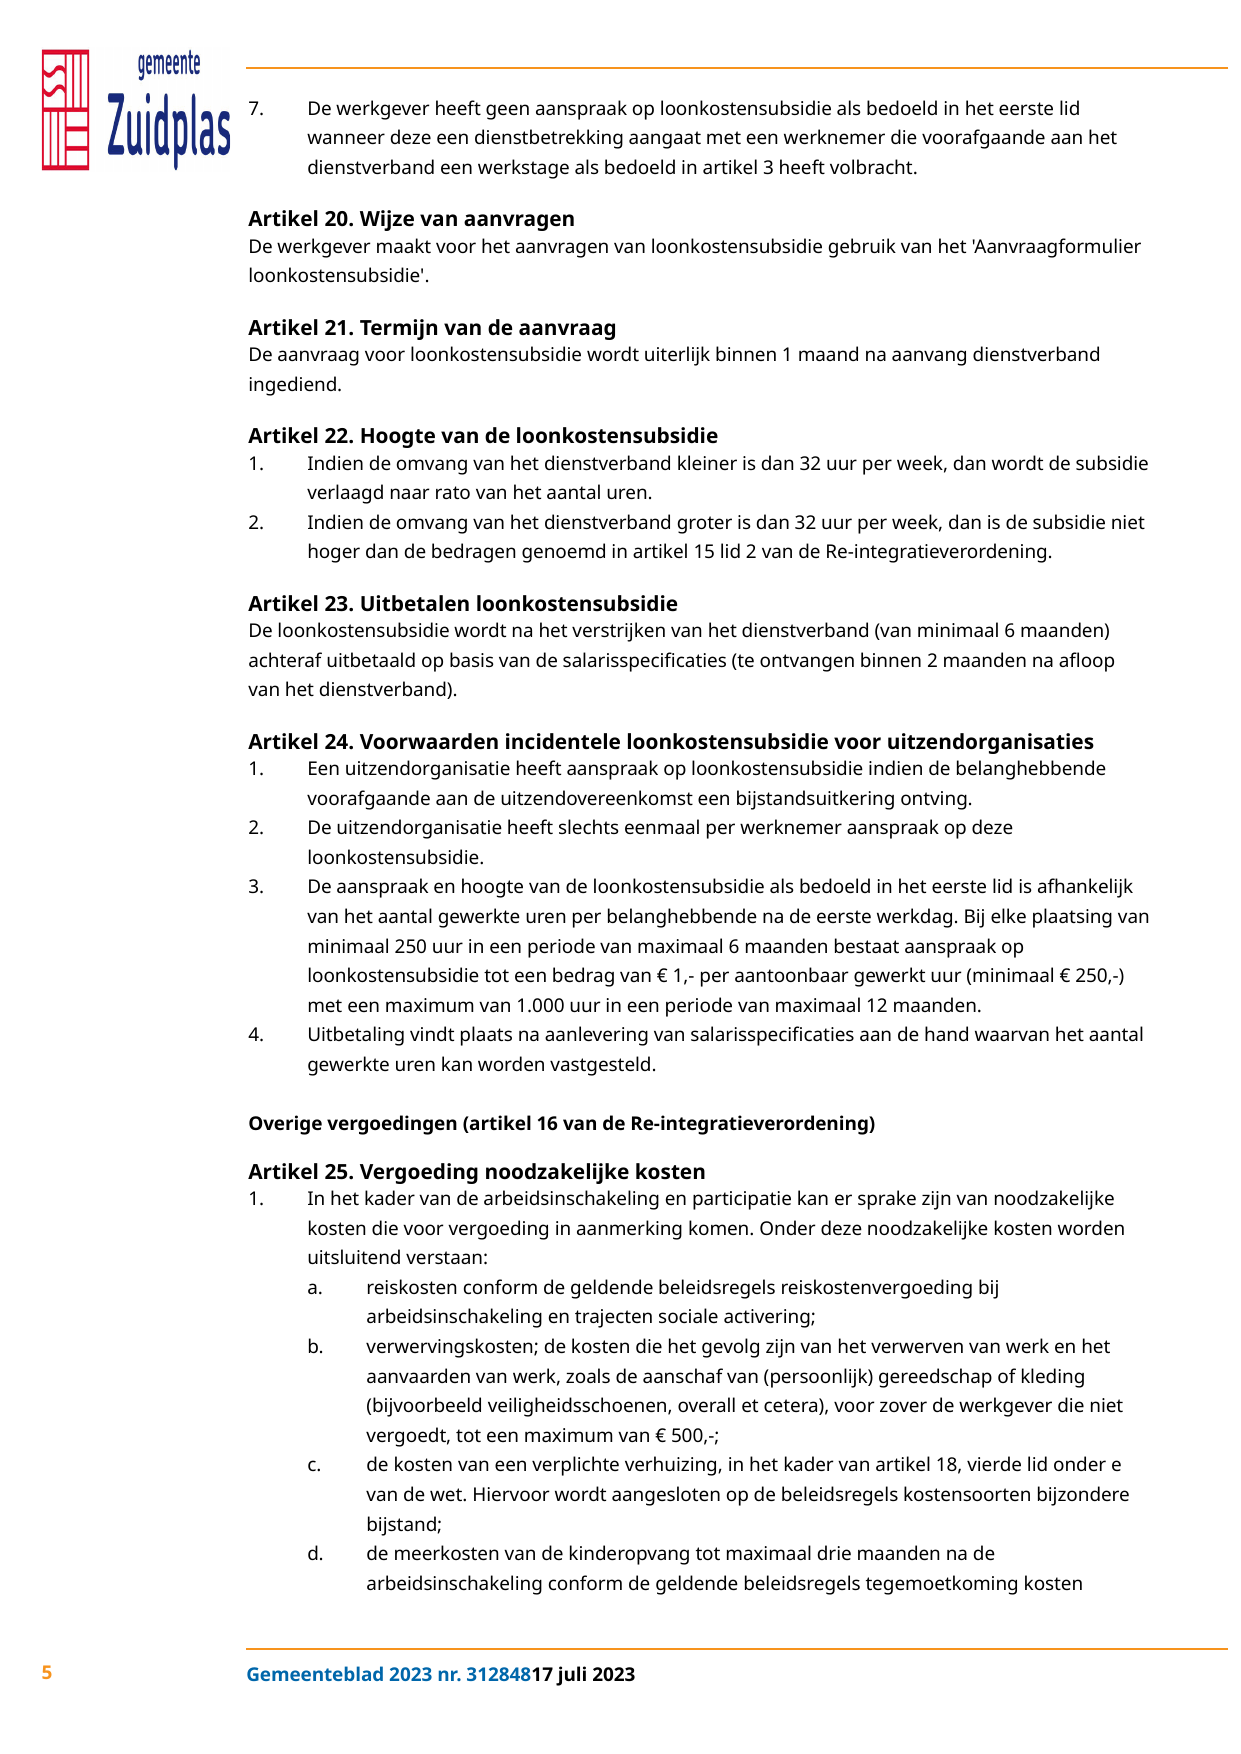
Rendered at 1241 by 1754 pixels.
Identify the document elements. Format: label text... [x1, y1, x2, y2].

text De werkgever maakt voor het aanvragen van loonkostensubsidie gebruik van het 'Aanvraagformulier loonkostensubsidie'. [248, 233, 1152, 288]
list de kosten van een verplichte verhuizing, in het kader van artikel 18, vierde lid onder e van de wet. Hiervoor wordt aangesloten op de beleidsregels kostensoorten bijzondere bijstand; [307, 1452, 1152, 1536]
text Overige vergoedingen (artikel 16 van de Re-integratieverordening) [248, 1110, 1152, 1136]
text Artikel 23. Uitbetalen loonkostensubsidie [248, 589, 1152, 617]
list In het kader van de arbeidsinschakeling en participatie kan er sprake zijn van noodzakelijke kosten die voor vergoeding in aanmerking komen. Onder deze noodzakelijke kosten worden uitsluitend verstaan: [248, 1185, 1152, 1270]
text Artikel 21. Termijn van de aanvraag [248, 313, 1152, 341]
text De aanvraag voor loonkostensubsidie wordt uiterlijk binnen 1 maand na aanvang dienstverband ingediend. [248, 341, 1152, 397]
list Indien de omvang van het dienstverband kleiner is dan 32 uur per week, dan wordt de subsidie verlaagd naar rato van het aantal uren. [248, 450, 1152, 505]
list Indien de omvang van het dienstverband groter is dan 32 uur per week, dan is de subsidie niet hoger dan de bedragen genoemd in artikel 15 lid 2 van de Re-integratieverordening. [248, 509, 1152, 564]
list de meerkosten van de kinderopvang tot maximaal drie maanden na de arbeidsinschakeling conform de geldende beleidsregels tegemoetkoming kosten [307, 1540, 1152, 1596]
list Uitbetaling vindt plaats na aanlevering van salarisspecificaties aan de hand waarvan het aantal gewerkte uren kan worden vastgesteld. [248, 1022, 1152, 1077]
picture [41, 47, 231, 172]
text Artikel 20. Wijze van aanvragen [248, 204, 1152, 233]
list Een uitzendorganisatie heeft aanspraak op loonkostensubsidie indien de belanghebbende voorafgaande aan de uitzendovereenkomst een bijstandsuitkering ontving. [248, 755, 1152, 811]
list reiskosten conform de geldende beleidsregels reiskostenvergoeding bij arbeidsinschakeling en trajecten sociale activering; [307, 1274, 1152, 1329]
list De uitzendorganisatie heeft slechts eenmaal per werknemer aanspraak op deze loonkostensubsidie. [248, 814, 1152, 870]
text Artikel 25. Vergoeding noodzakelijke kosten [248, 1157, 1152, 1185]
text Artikel 22. Hoogte van de loonkostensubsidie [248, 421, 1152, 450]
text Artikel 24. Voorwaarden incidentele loonkostensubsidie voor uitzendorganisaties [248, 727, 1152, 755]
list verwervingskosten; de kosten die het gevolg zijn van het verwerven van werk en het aanvaarden van werk, zoals de aanschaf van (persoonlijk) gereedschap of kleding (bijvoorbeeld veiligheidsschoenen, overall et cetera), voor zover de werkgever die niet vergoedt, tot een maximum van € 500,-; [307, 1333, 1152, 1448]
list De aanspraak en hoogte van de loonkostensubsidie als bedoeld in het eerste lid is afhankelijk van het aantal gewerkte uren per belanghebbende na de eerste werkdag. Bij elke plaatsing van minimaal 250 uur in een periode van maximaal 6 maanden bestaat aanspraak op loonkostensubsidie tot een bedrag van € 1,- per aantoonbaar gewerkt uur (minimaal € 250,-) met een maximum van 1.000 uur in een periode van maximaal 12 maanden. [248, 874, 1152, 1018]
text De loonkostensubsidie wordt na het verstrijken van het dienstverband (van minimaal 6 maanden) achteraf uitbetaald op basis van de salarisspecificaties (te ontvangen binnen 2 maanden na afloop van het dienstverband). [248, 617, 1152, 702]
list De werkgever heeft geen aanspraak op loonkostensubsidie als bedoeld in het eerste lid wanneer deze een dienstbetrekking aangaat met een werknemer die voorafgaande aan het dienstverband een werkstage als bedoeld in artikel 3 heeft volbracht. [248, 95, 1152, 180]
